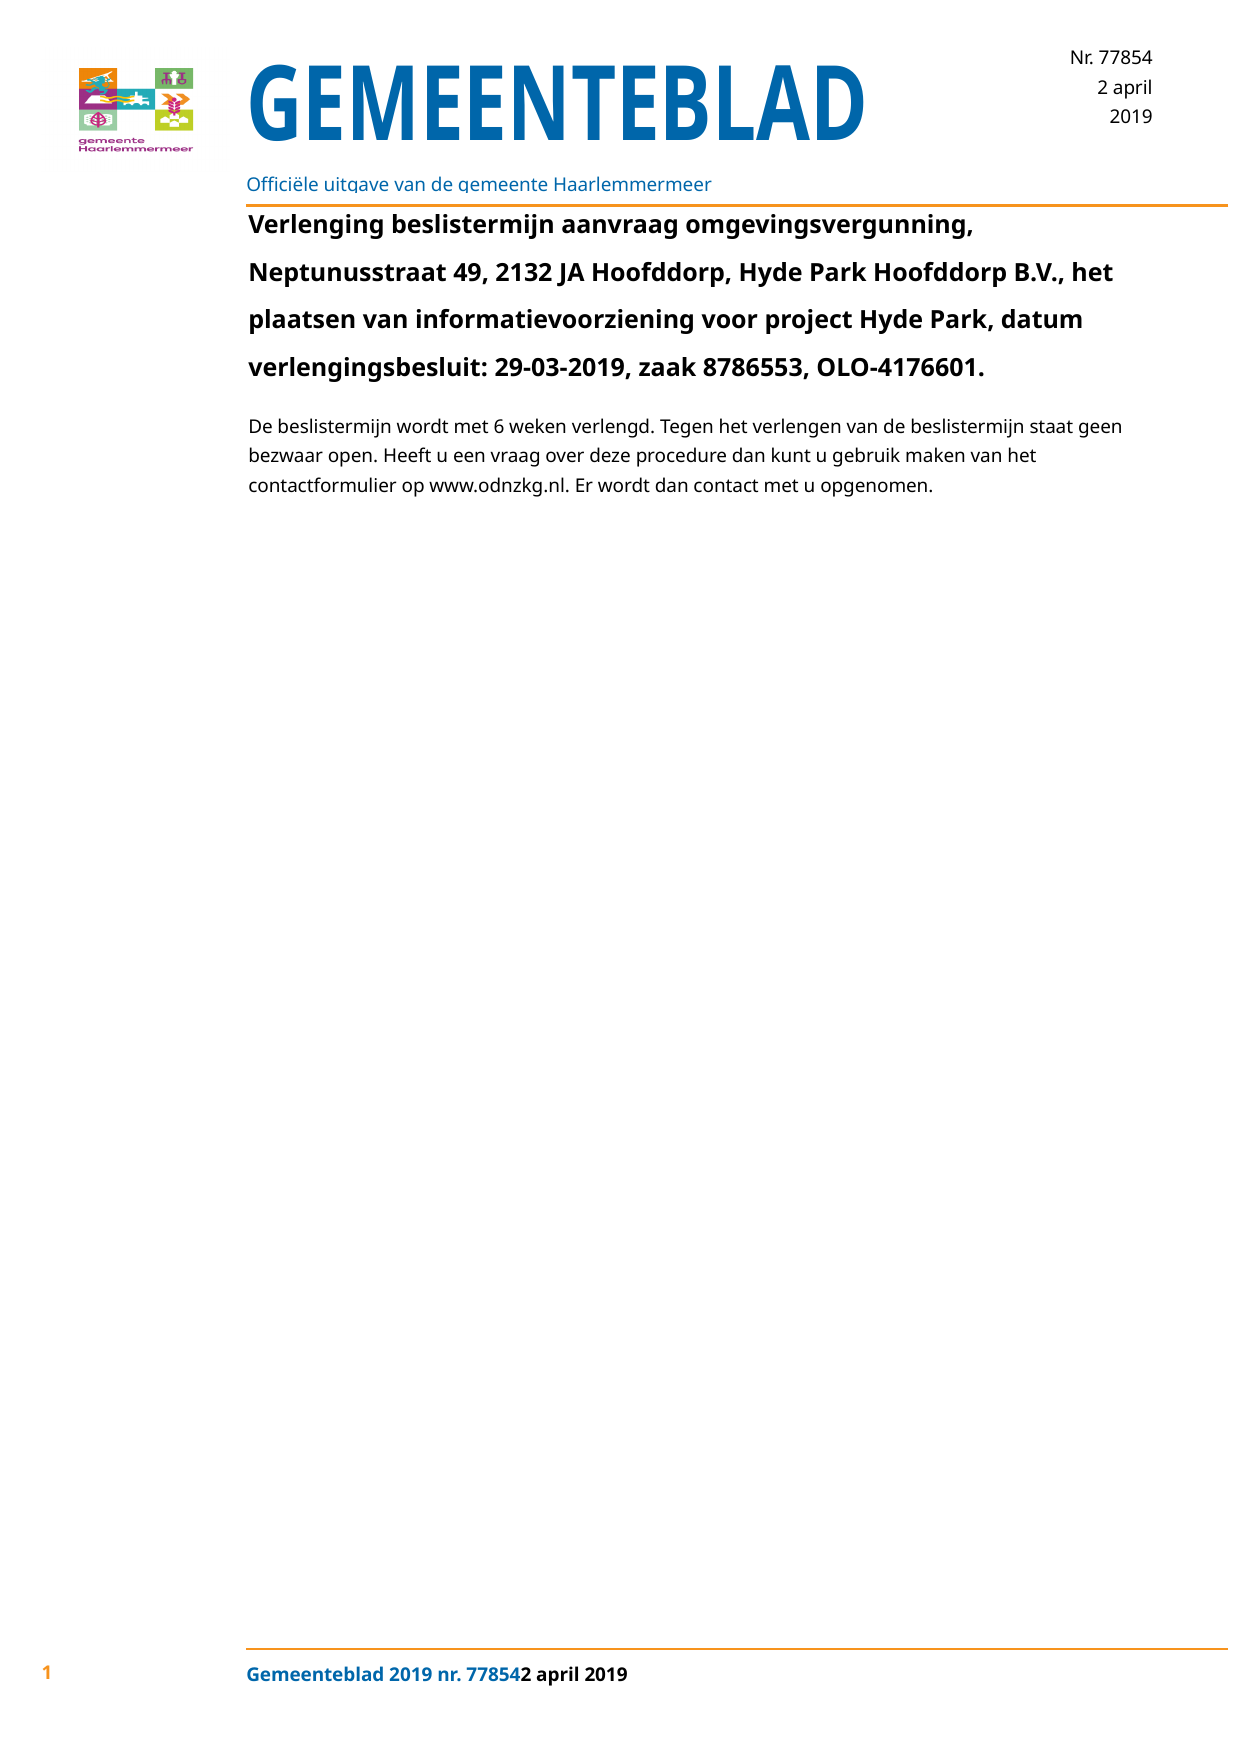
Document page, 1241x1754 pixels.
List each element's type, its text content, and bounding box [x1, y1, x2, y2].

text Verlenging beslistermijn aanvraag omgevingsvergunning, Neptunusstraat 49, 2132 JA Hoofddorp, Hyde Park Hoofddorp B.V., het plaatsen van informatievoorziening voor project Hyde Park, datum verlengingsbesluit: 29-03-2019, zaak 8786553, OLO-4176601. [248, 207, 1152, 384]
text De beslistermijn wordt met 6 weken verlengd. Tegen het verlengen van de beslistermijn staat geen bezwaar open. Heeft u een vraag over deze procedure dan kunt u gebruik maken van het contactformulier op www.odnzkg.nl. Er wordt dan contact met u opgenomen. [248, 413, 1152, 498]
picture [41, 47, 231, 172]
